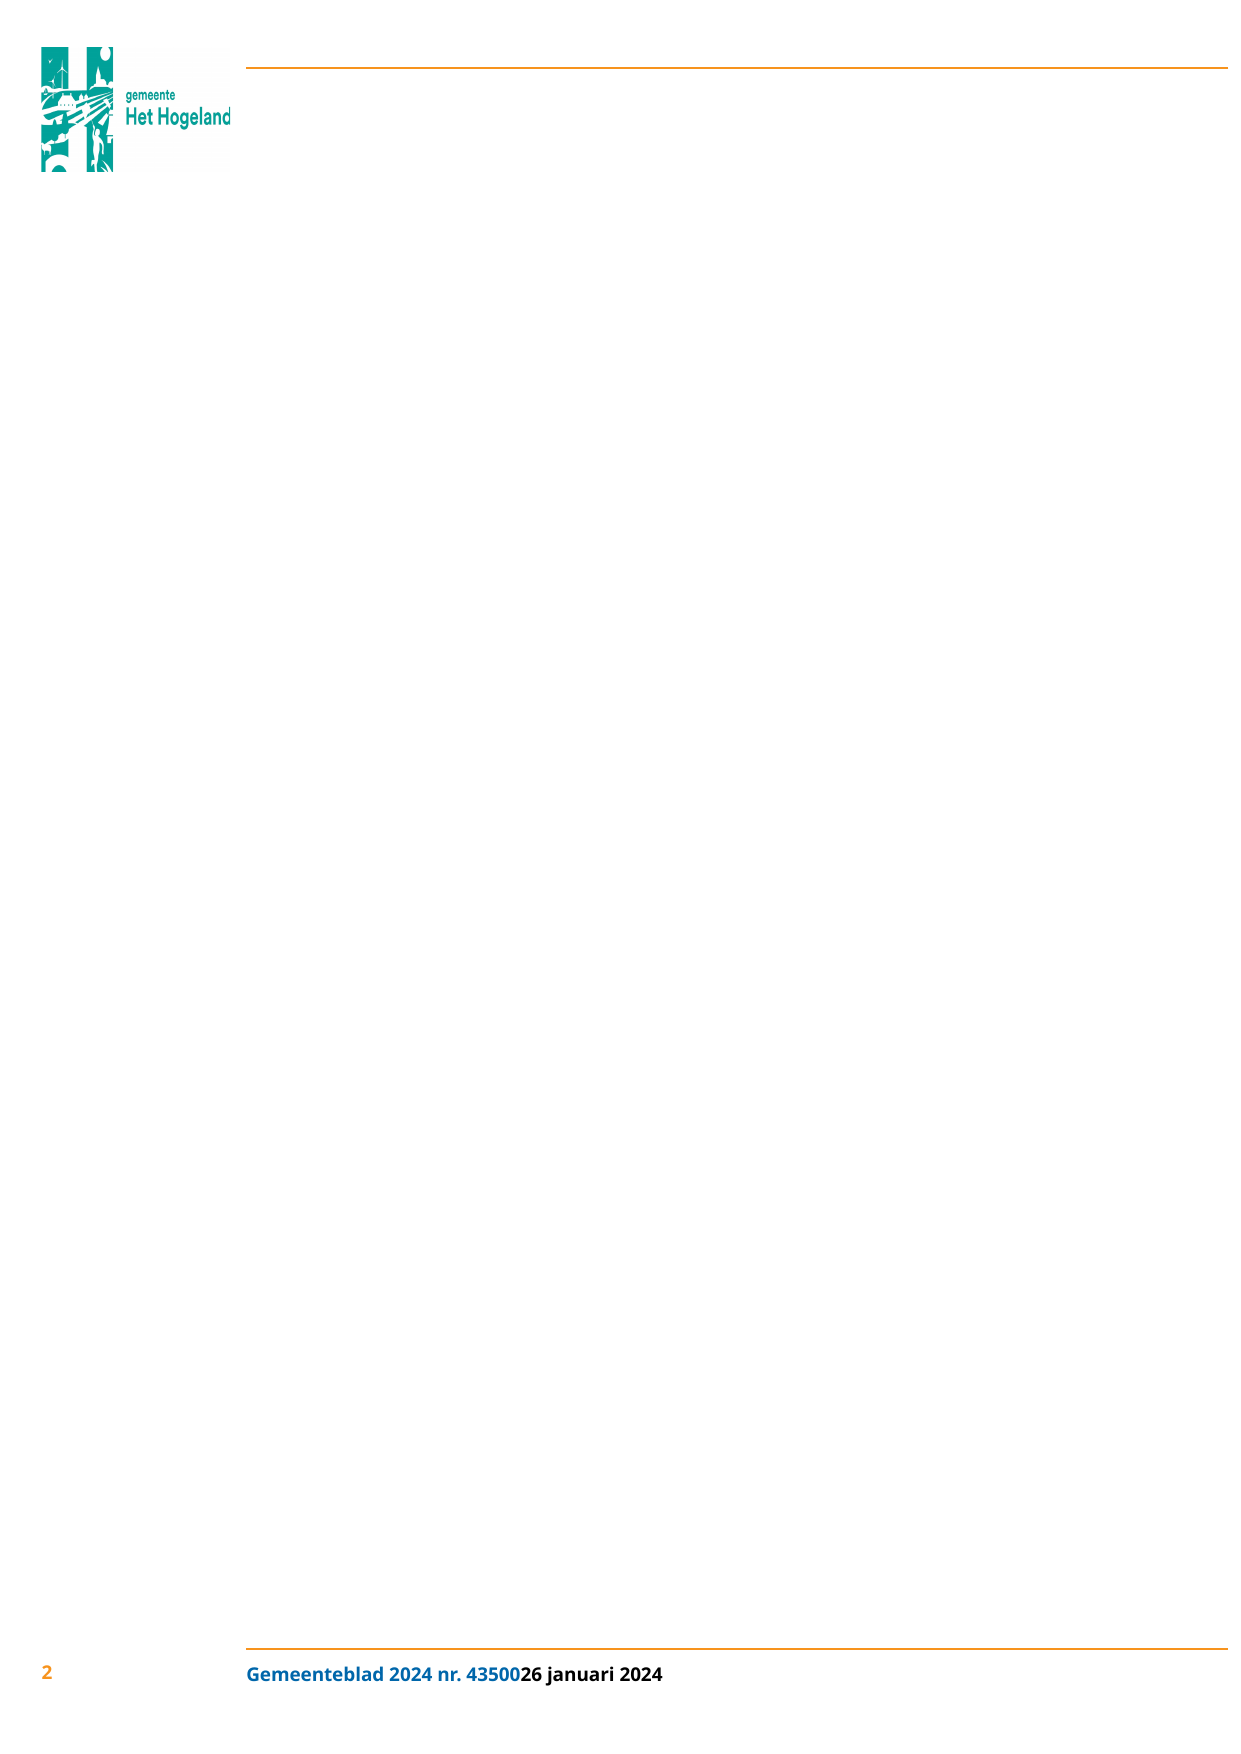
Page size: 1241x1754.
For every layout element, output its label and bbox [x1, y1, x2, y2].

picture [41, 47, 231, 172]
